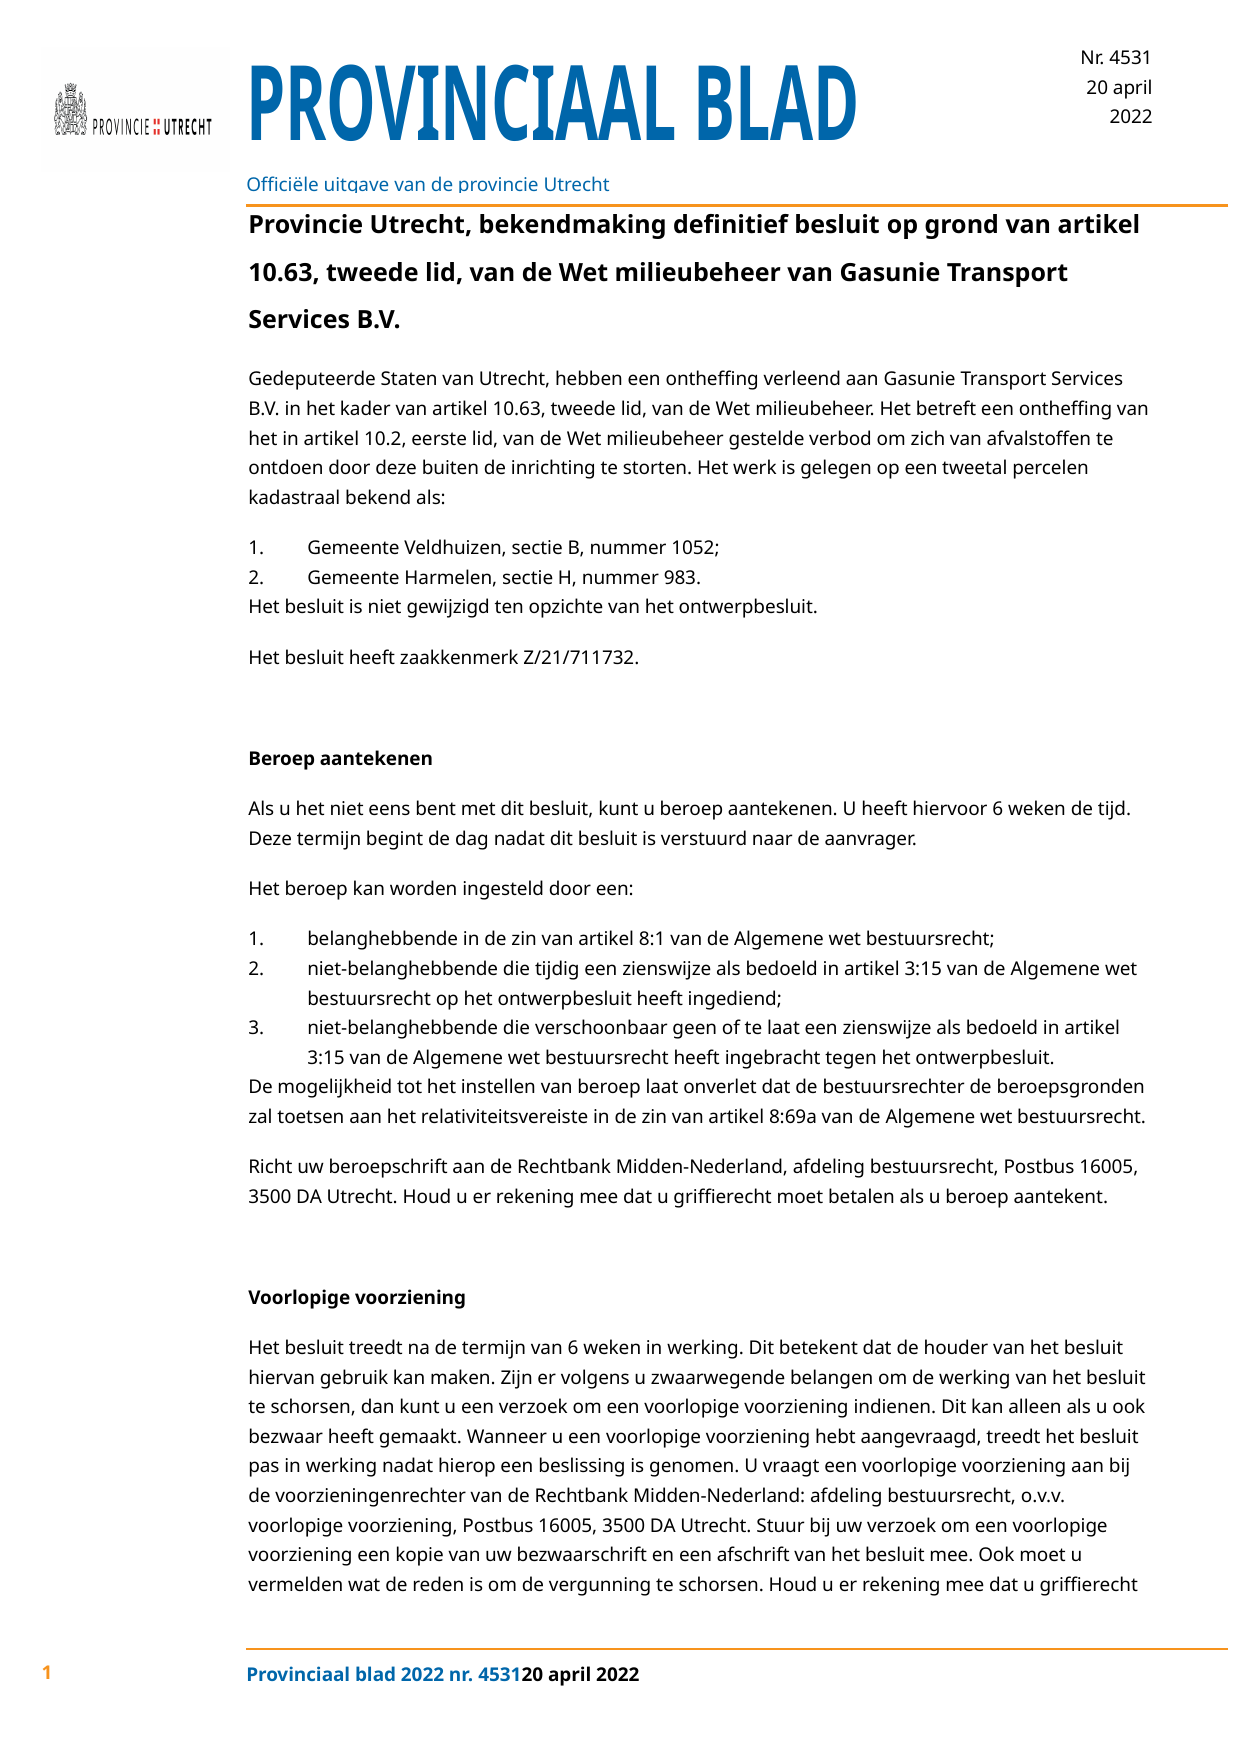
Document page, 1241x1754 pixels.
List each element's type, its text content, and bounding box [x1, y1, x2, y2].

text Provincie Utrecht, bekendmaking definitief besluit op grond van artikel 10.63, tweede lid, van de Wet milieubeheer van Gasunie Transport Services B.V. [248, 207, 1152, 336]
text Richt uw beroepschrift aan de Rechtbank Midden-Nederland, afdeling bestuursrecht, Postbus 16005, 3500 DA Utrecht. Houd u er rekening mee dat u griffierecht moet betalen als u beroep aantekent. [248, 1153, 1152, 1209]
list niet-belanghebbende die tijdig een zienswijze als bedoeld in artikel 3:15 van de Algemene wet bestuursrecht op het ontwerpbesluit heeft ingediend; [248, 955, 1152, 1010]
text Gedeputeerde Staten van Utrecht, hebben een ontheffing verleend aan Gasunie Transport Services B.V. in het kader van artikel 10.63, tweede lid, van de Wet milieubeheer. Het betreft een ontheffing van het in artikel 10.2, eerste lid, van de Wet milieubeheer gestelde verbod om zich van afvalstoffen te ontdoen door deze buiten de inrichting te storten. Het werk is gelegen op een tweetal percelen kadastraal bekend als: [248, 366, 1152, 509]
text Het besluit is niet gewijzigd ten opzichte van het ontwerpbesluit. [248, 593, 1152, 619]
text Het besluit heeft zaakkenmerk Z/21/711732. [248, 644, 1152, 669]
list niet-belanghebbende die verschoonbaar geen of te laat een zienswijze als bedoeld in artikel 3:15 van de Algemene wet bestuursrecht heeft ingebracht tegen het ontwerpbesluit. [248, 1014, 1152, 1069]
text Het besluit treedt na de termijn van 6 weken in werking. Dit betekent dat de houder van het besluit hiervan gebruik kan maken. Zijn er volgens u zwaarwegende belangen om de werking van het besluit te schorsen, dan kunt u een verzoek om een voorlopige voorziening indienen. Dit kan alleen als u ook bezwaar heeft gemaakt. Wanneer u een voorlopige voorziening hebt aangevraagd, treedt het besluit pas in werking nadat hierop een beslissing is genomen. U vraagt een voorlopige voorziening aan bij de voorzieningenrechter van de Rechtbank Midden-Nederland: afdeling bestuursrecht, o.v.v. voorlopige voorziening, Postbus 16005, 3500 DA Utrecht. Stuur bij uw verzoek om een voorlopige voorziening een kopie van uw bezwaarschrift en een afschrift van het besluit mee. Ook moet u vermelden wat de reden is om de vergunning te schorsen. Houd u er rekening mee dat u griffierecht [248, 1334, 1152, 1597]
text Het beroep kan worden ingesteld door een: [248, 875, 1152, 901]
text Als u het niet eens bent met dit besluit, kunt u beroep aantekenen. U heeft hiervoor 6 weken de tijd. Deze termijn begint de dag nadat dit besluit is verstuurd naar de aanvrager. [248, 795, 1152, 850]
list Gemeente Harmelen, sectie H, nummer 983. [248, 564, 1152, 589]
picture [41, 47, 231, 172]
list belanghebbende in de zin van artikel 8:1 van de Algemene wet bestuursrecht; [248, 926, 1152, 951]
text Beroep aantekenen [248, 745, 1152, 770]
list Gemeente Veldhuizen, sectie B, nummer 1052; [248, 534, 1152, 560]
text Voorlopige voorziening [248, 1284, 1152, 1309]
text De mogelijkheid tot het instellen van beroep laat onverlet dat de bestuursrechter de beroepsgronden zal toetsen aan het relativiteitsvereiste in de zin van artikel 8:69a van de Algemene wet bestuursrecht. [248, 1073, 1152, 1129]
